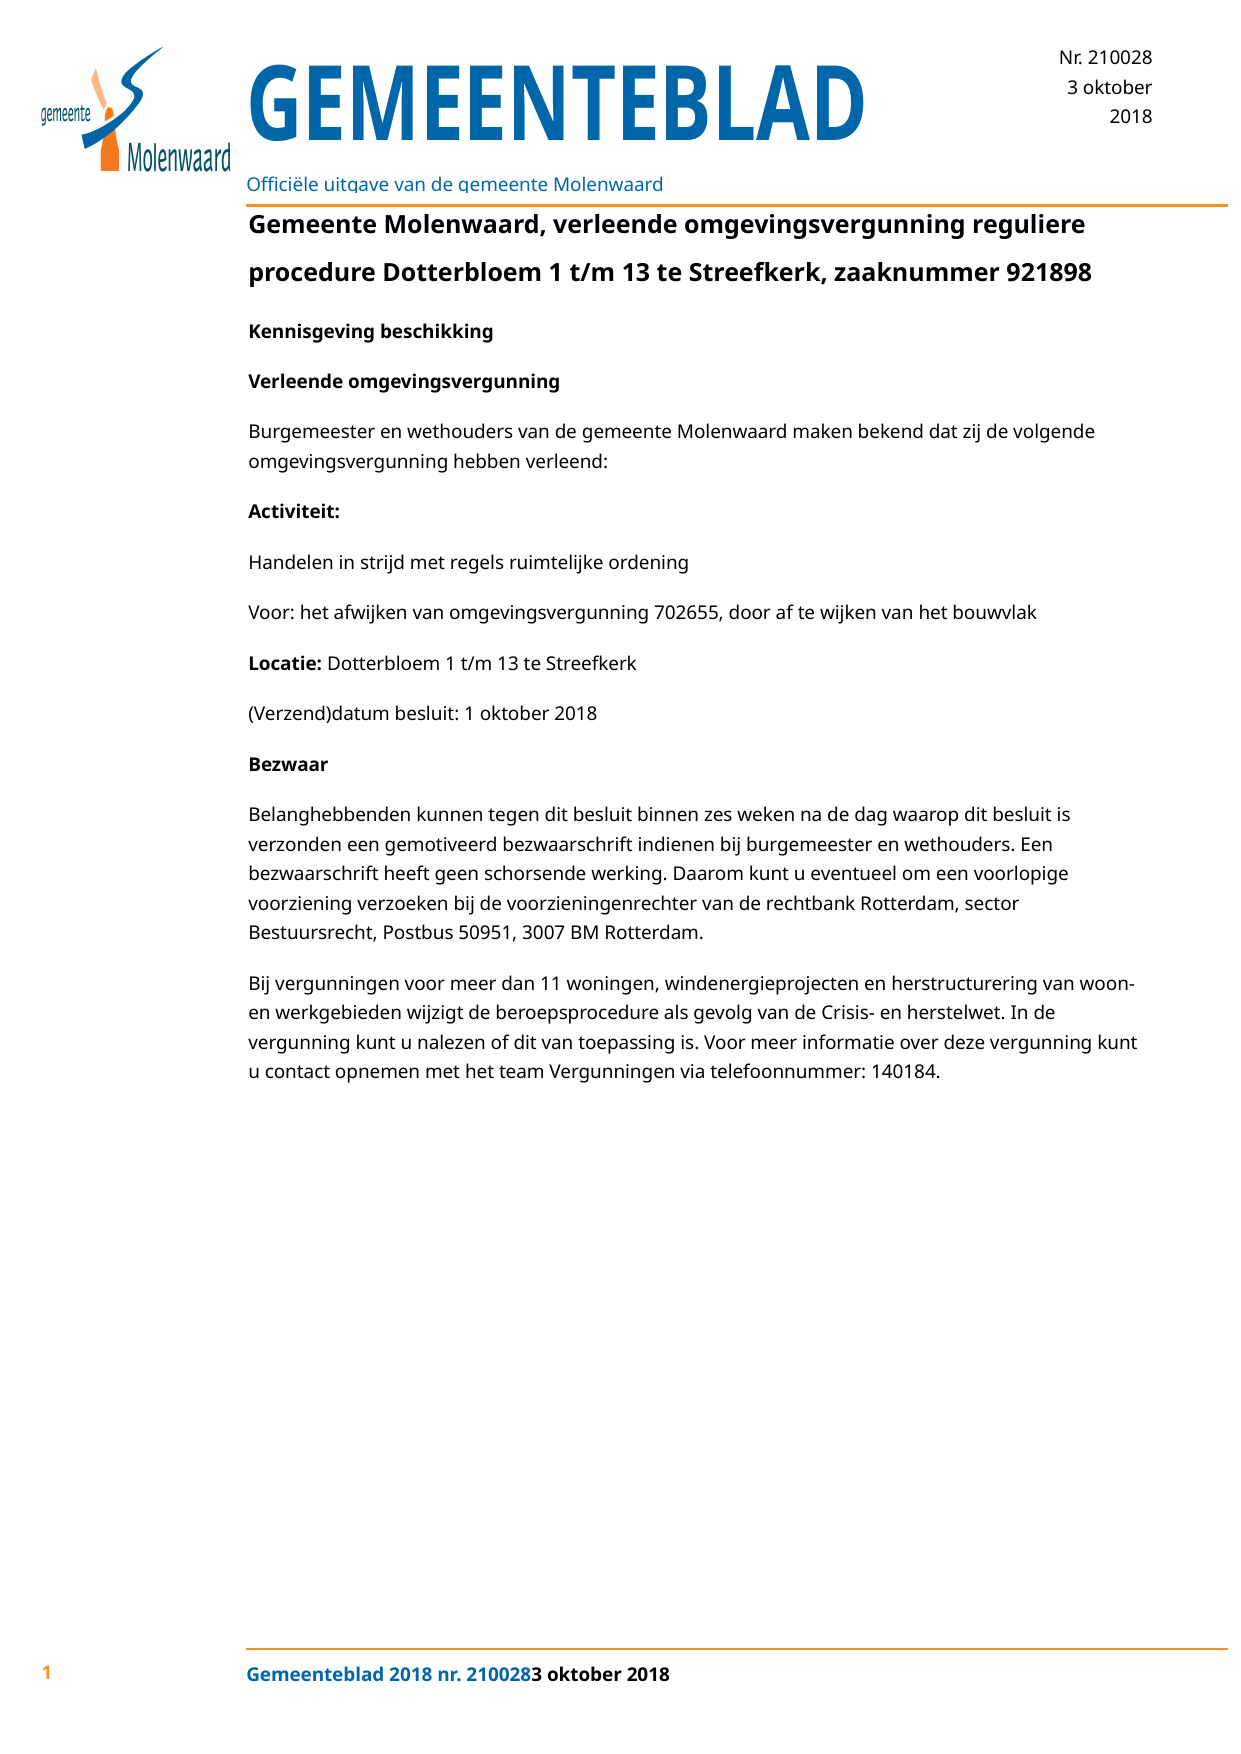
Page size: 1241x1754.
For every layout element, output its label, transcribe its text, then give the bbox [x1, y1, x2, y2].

text Activiteit: [248, 499, 1152, 524]
text Gemeente Molenwaard, verleende omgevingsvergunning reguliere procedure Dotterbloem 1 t/m 13 te Streefkerk, zaaknummer 921898 [248, 207, 1152, 288]
text Handelen in strijd met regels ruimtelijke ordening [248, 549, 1152, 575]
text Belanghebbenden kunnen tegen dit besluit binnen zes weken na de dag waarop dit besluit is verzonden een gemotiveerd bezwaarschrift indienen bij burgemeester en wethouders. Een bezwaarschrift heeft geen schorsende werking. Daarom kunt u eventueel om een voorlopige voorziening verzoeken bij de voorzieningenrechter van de rechtbank Rotterdam, sector Bestuursrecht, Postbus 50951, 3007 BM Rotterdam. [248, 801, 1152, 945]
picture [41, 47, 231, 172]
text Kennisgeving beschikking [248, 318, 1152, 344]
text Verleende omgevingsvergunning [248, 368, 1152, 394]
text Bezwaar [248, 751, 1152, 777]
text Voor: het afwijken van omgevingsvergunning 702655, door af te wijken van het bouwvlak [248, 599, 1152, 625]
text Bij vergunningen voor meer dan 11 woningen, windenergieprojecten en herstructurering van woon- en werkgebieden wijzigt de beroepsprocedure als gevolg van de Crisis- en herstelwet. In de vergunning kunt u nalezen of dit van toepassing is. Voor meer informatie over deze vergunning kunt u contact opnemen met het team Vergunningen via telefoonnummer: 140184. [248, 970, 1152, 1084]
text Locatie: Dotterbloem 1 t/m 13 te Streefkerk [248, 650, 1152, 676]
text Burgemeester en wethouders van de gemeente Molenwaard maken bekend dat zij de volgende omgevingsvergunning hebben verleend: [248, 419, 1152, 474]
text (Verzend)datum besluit: 1 oktober 2018 [248, 700, 1152, 726]
